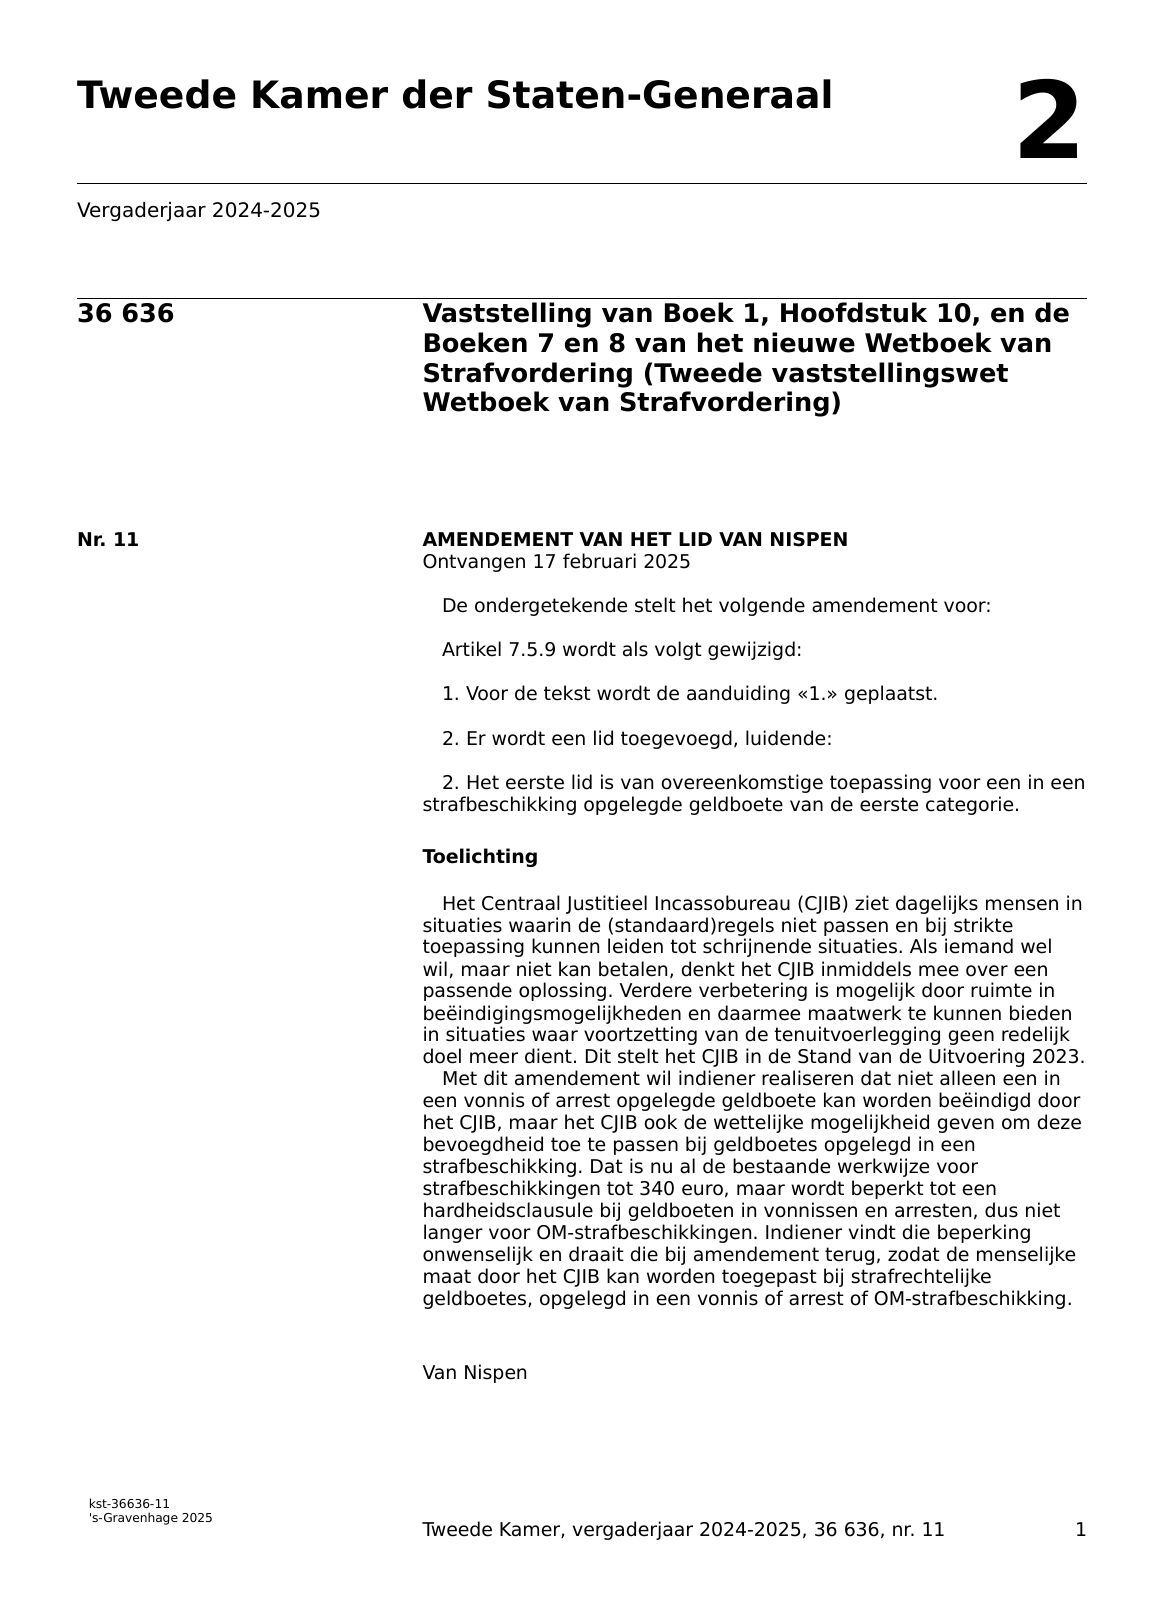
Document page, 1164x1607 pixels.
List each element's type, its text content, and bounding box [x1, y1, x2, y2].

text 2. Het eerste lid is van overeenkomstige toepassing voor een in een strafbeschikking opgelegde geldboete van de eerste categorie. [422, 772, 1087, 816]
text Artikel 7.5.9 wordt als volgt gewijzigd: [422, 639, 1087, 661]
subtitle Nr. 11 AMENDEMENT VAN HET LID VAN NISPEN [77, 529, 1087, 551]
text Met dit amendement wil indiener realiseren dat niet alleen een in een vonnis of arrest opgelegde geldboete kan worden beëindigd door het CJIB, maar het CJIB ook de wettelijke mogelijkheid geven om deze bevoegdheid toe te passen bij geldboetes opgelegd in een strafbeschikking. Dat is nu al de bestaande werkwijze voor strafbeschikkingen tot 340 euro, maar wordt beperkt tot een hardheidsclausule bij geldboeten in vonnissen en arresten, dus niet langer voor OM-strafbeschikkingen. Indiener vindt die beperking onwenselijk en draait die bij amendement terug, zodat de menselijke maat door het CJIB kan worden toegepast bij strafrechtelijke geldboetes, opgelegd in een vonnis of arrest of OM-strafbeschikking. [422, 1068, 1087, 1310]
text kst-36636-11 [88, 1497, 323, 1511]
table_header Tweede Kamer der Staten-Generaal [77, 59, 886, 183]
text Het Centraal Justitieel Incassobureau (CJIB) ziet dagelijks mensen in situaties waarin de (standaard)regels niet passen en bij strikte toepassing kunnen leiden tot schrijnende situaties. Als iemand wel wil, maar niet kan betalen, denkt het CJIB inmiddels mee over een passende oplossing. Verdere verbetering is mogelijk door ruimte in beëindigingsmogelijkheden en daarmee maatwerk te kunnen bieden in situaties waar voortzetting van de tenuitvoerlegging geen redelijk doel meer dient. Dit stelt het CJIB in de Stand van de Uitvoering 2023. [422, 892, 1087, 1068]
table_cell Vergaderjaar 2024-2025 [77, 184, 1087, 298]
text 1. Voor de tekst wordt de aanduiding «1.» geplaatst. [422, 683, 1087, 705]
text Ontvangen 17 februari 2025 [422, 551, 1087, 573]
subtitle 36 636 Vaststelling van Boek 1, Hoofdstuk 10, en de Boeken 7 en 8 van het nieuwe Wetboek van Strafvordering (Tweede vaststellingswet Wetboek van Strafvordering) [77, 299, 1087, 418]
text Van Nispen [422, 1340, 1087, 1384]
text 's-Gravenhage 2025 [88, 1511, 323, 1525]
text De ondergetekende stelt het volgende amendement voor: [422, 595, 1087, 617]
text 2. Er wordt een lid toegevoegd, luidende: [422, 727, 1087, 749]
subtitle Toelichting [422, 846, 1087, 867]
table_header 2 [886, 59, 1087, 183]
